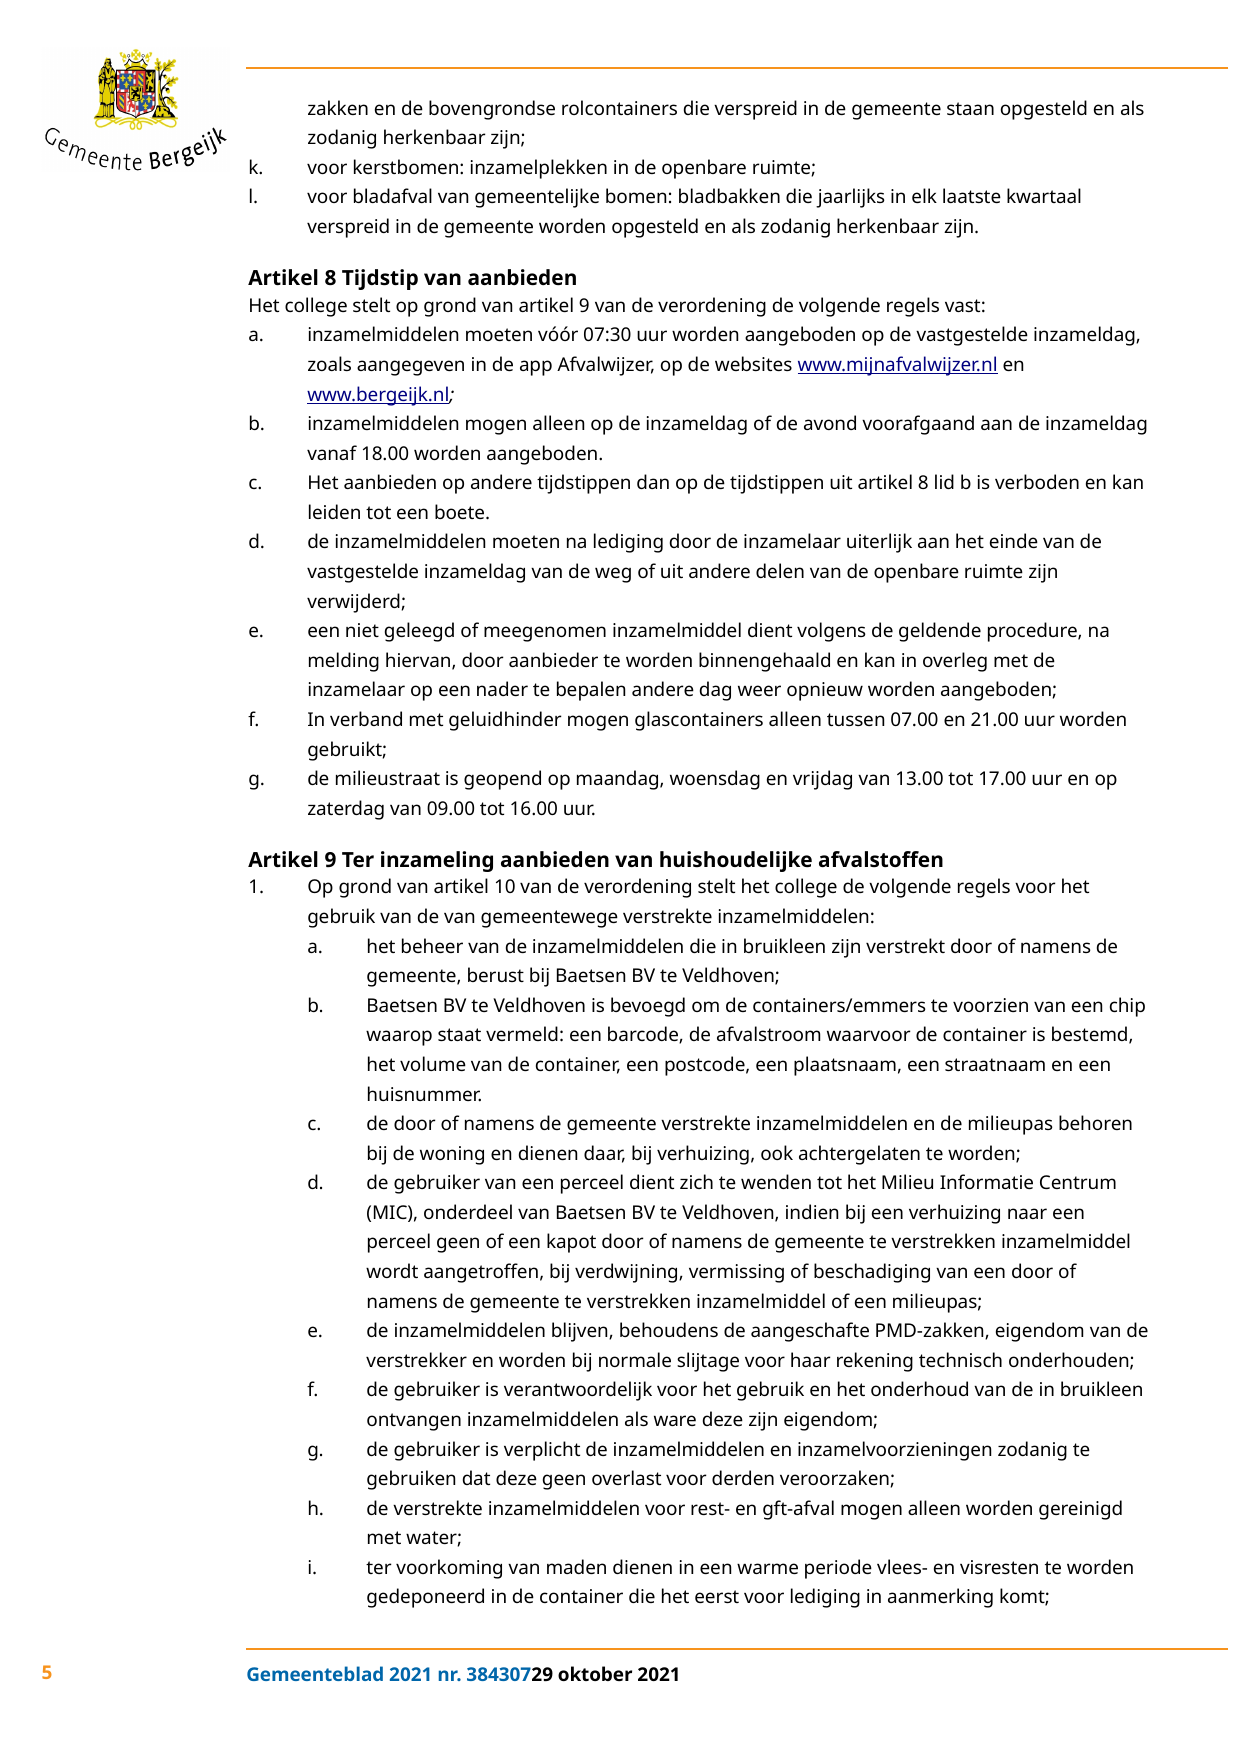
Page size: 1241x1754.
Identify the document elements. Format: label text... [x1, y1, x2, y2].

list Op grond van artikel 10 van de verordening stelt het college de volgende regels voor het gebruik van de van gemeentewege verstrekte inzamelmiddelen: [248, 874, 1152, 929]
list voor kerstbomen: inzamelplekken in de openbare ruimte; [248, 154, 1152, 180]
list de inzamelmiddelen blijven, behoudens de aangeschafte PMD-zakken, eigendom van de verstrekker en worden bij normale slijtage voor haar rekening technisch onderhouden; [307, 1317, 1152, 1373]
list zakken en de bovengrondse rolcontainers die verspreid in de gemeente staan opgesteld en als zodanig herkenbaar zijn; [248, 95, 1152, 150]
list inzamelmiddelen moeten vóór 07:30 uur worden aangeboden op de vastgestelde inzameldag, zoals aangegeven in de app Afvalwijzer, op de websites www.mijnafvalwijzer.nl en www.bergeijk.nl; [248, 322, 1152, 406]
list een niet geleegd of meegenomen inzamelmiddel dient volgens de geldende procedure, na melding hiervan, door aanbieder te worden binnengehaald en kan in overleg met de inzamelaar op een nader te bepalen andere dag weer opnieuw worden aangeboden; [248, 617, 1152, 702]
list inzamelmiddelen mogen alleen op de inzameldag of de avond voorafgaand aan de inzameldag vanaf 18.00 worden aangeboden. [248, 410, 1152, 466]
list de milieustraat is geopend op maandag, woensdag en vrijdag van 13.00 tot 17.00 uur en op zaterdag van 09.00 tot 16.00 uur. [248, 765, 1152, 821]
list In verband met geluidhinder mogen glascontainers alleen tussen 07.00 en 21.00 uur worden gebruikt; [248, 706, 1152, 761]
list de inzamelmiddelen moeten na lediging door de inzamelaar uiterlijk aan het einde van de vastgestelde inzameldag van de weg of uit andere delen van de openbare ruimte zijn verwijderd; [248, 529, 1152, 613]
list ter voorkoming van maden dienen in een warme periode vlees- en visresten te worden gedeponeerd in de container die het eerst voor lediging in aanmerking komt; [307, 1554, 1152, 1609]
list de gebruiker is verplicht de inzamelmiddelen en inzamelvoorzieningen zodanig te gebruiken dat deze geen overlast voor derden veroorzaken; [307, 1436, 1152, 1491]
list de gebruiker is verantwoordelijk voor het gebruik en het onderhoud van de in bruikleen ontvangen inzamelmiddelen als ware deze zijn eigendom; [307, 1377, 1152, 1432]
picture [41, 47, 231, 172]
list de verstrekte inzamelmiddelen voor rest- en gft-afval mogen alleen worden gereinigd met water; [307, 1495, 1152, 1550]
text Het college stelt op grond van artikel 9 van de verordening de volgende regels vast: [248, 292, 1152, 318]
text Artikel 8 Tijdstip van aanbieden [248, 263, 1152, 292]
list Het aanbieden op andere tijdstippen dan op de tijdstippen uit artikel 8 lid b is verboden en kan leiden tot een boete. [248, 469, 1152, 525]
list voor bladafval van gemeentelijke bomen: bladbakken die jaarlijks in elk laatste kwartaal verspreid in de gemeente worden opgesteld en als zodanig herkenbaar zijn. [248, 183, 1152, 239]
text Artikel 9 Ter inzameling aanbieden van huishoudelijke afvalstoffen [248, 845, 1152, 874]
list het beheer van de inzamelmiddelen die in bruikleen zijn verstrekt door of namens de gemeente, berust bij Baetsen BV te Veldhoven; [307, 933, 1152, 988]
list Baetsen BV te Veldhoven is bevoegd om de containers/emmers te voorzien van een chip waarop staat vermeld: een barcode, de afvalstroom waarvoor de container is bestemd, het volume van de container, een postcode, een plaatsnaam, een straatnaam en een huisnummer. [307, 992, 1152, 1107]
list de gebruiker van een perceel dient zich te wenden tot het Milieu Informatie Centrum (MIC), onderdeel van Baetsen BV te Veldhoven, indien bij een verhuizing naar een perceel geen of een kapot door of namens de gemeente te verstrekken inzamelmiddel wordt aangetroffen, bij verdwijning, vermissing of beschadiging van een door of namens de gemeente te verstrekken inzamelmiddel of een milieupas; [307, 1169, 1152, 1314]
list de door of namens de gemeente verstrekte inzamelmiddelen en de milieupas behoren bij de woning en dienen daar, bij verhuizing, ook achtergelaten te worden; [307, 1110, 1152, 1166]
